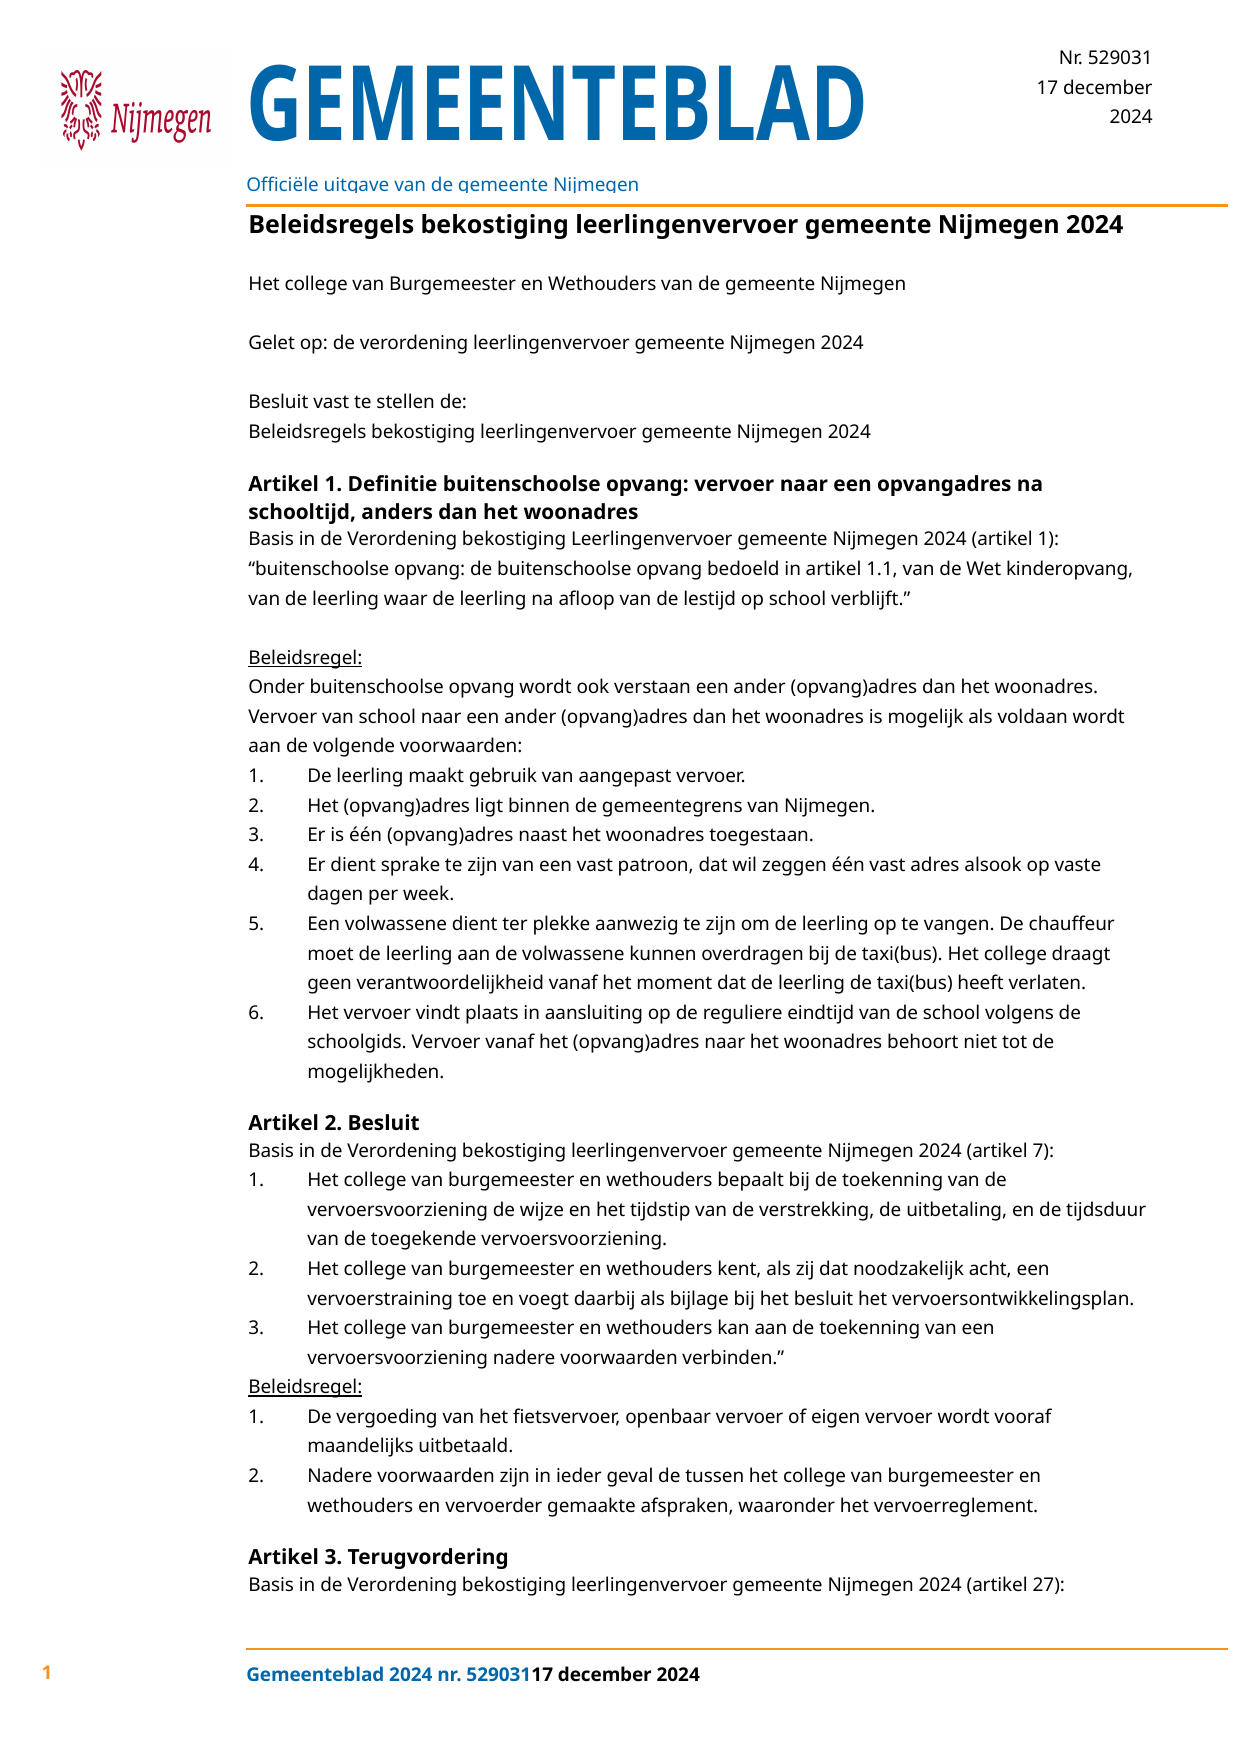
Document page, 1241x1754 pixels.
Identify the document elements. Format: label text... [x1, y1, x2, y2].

list Het college van burgemeester en wethouders kan aan de toekenning van een vervoersvoorziening nadere voorwaarden verbinden.” [248, 1314, 1152, 1370]
list Een volwassene dient ter plekke aanwezig te zijn om de leerling op te vangen. De chauffeur moet de leerling aan de volwassene kunnen overdragen bij de taxi(bus). Het college draagt geen verantwoordelijkheid vanaf het moment dat de leerling de taxi(bus) heeft verlaten. [248, 910, 1152, 995]
list Er dient sprake te zijn van een vast patroon, dat wil zeggen één vast adres alsook op vaste dagen per week. [248, 851, 1152, 906]
text Basis in de Verordening bekostiging leerlingenvervoer gemeente Nijmegen 2024 (artikel 27): [248, 1571, 1152, 1596]
text Artikel 3. Terugvordering [248, 1542, 1152, 1571]
text Beleidsregel: [248, 644, 1152, 669]
list Er is één (opvang)adres naast het woonadres toegestaan. [248, 821, 1152, 847]
text Basis in de Verordening bekostiging Leerlingenvervoer gemeente Nijmegen 2024 (artikel 1): [248, 526, 1152, 551]
list Nadere voorwaarden zijn in ieder geval de tussen het college van burgemeester en wethouders en vervoerder gemaakte afspraken, waaronder het vervoerreglement. [248, 1462, 1152, 1518]
text Onder buitenschoolse opvang wordt ook verstaan een ander (opvang)adres dan het woonadres. Vervoer van school naar een ander (opvang)adres dan het woonadres is mogelijk als voldaan wordt aan de volgende voorwaarden: [248, 673, 1152, 758]
text Beleidsregel: [248, 1373, 1152, 1399]
list Het college van burgemeester en wethouders bepaalt bij de toekenning van de vervoersvoorziening de wijze en het tijdstip van de verstrekking, de uitbetaling, en de tijdsduur van de toegekende vervoersvoorziening. [248, 1166, 1152, 1251]
list De vergoeding van het fietsvervoer, openbaar vervoer of eigen vervoer wordt vooraf maandelijks uitbetaald. [248, 1403, 1152, 1458]
text Beleidsregels bekostiging leerlingenvervoer gemeente Nijmegen 2024 [248, 207, 1152, 241]
text Artikel 1. Definitie buitenschoolse opvang: vervoer naar een opvangadres na schooltijd, anders dan het woonadres [248, 469, 1152, 526]
list Het (opvang)adres ligt binnen de gemeentegrens van Nijmegen. [248, 792, 1152, 817]
text Besluit vast te stellen de: [248, 389, 1152, 414]
text Het college van Burgemeester en Wethouders van de gemeente Nijmegen [248, 270, 1152, 296]
list Het college van burgemeester en wethouders kent, als zij dat noodzakelijk acht, een vervoerstraining toe en voegt daarbij als bijlage bij het besluit het vervoersontwikkelingsplan. [248, 1255, 1152, 1311]
text Gelet op: de verordening leerlingenvervoer gemeente Nijmegen 2024 [248, 329, 1152, 355]
picture [41, 47, 231, 172]
text “buitenschoolse opvang: de buitenschoolse opvang bedoeld in artikel 1.1, van de Wet kinderopvang, van de leerling waar de leerling na afloop van de lestijd op school verblijft.” [248, 555, 1152, 610]
text Basis in de Verordening bekostiging leerlingenvervoer gemeente Nijmegen 2024 (artikel 7): [248, 1137, 1152, 1163]
list Het vervoer vindt plaats in aansluiting op de reguliere eindtijd van de school volgens de schoolgids. Vervoer vanaf het (opvang)adres naar het woonadres behoort niet tot de mogelijkheden. [248, 999, 1152, 1084]
text Beleidsregels bekostiging leerlingenvervoer gemeente Nijmegen 2024 [248, 418, 1152, 444]
list De leerling maakt gebruik van aangepast vervoer. [248, 762, 1152, 788]
text Artikel 2. Besluit [248, 1108, 1152, 1137]
